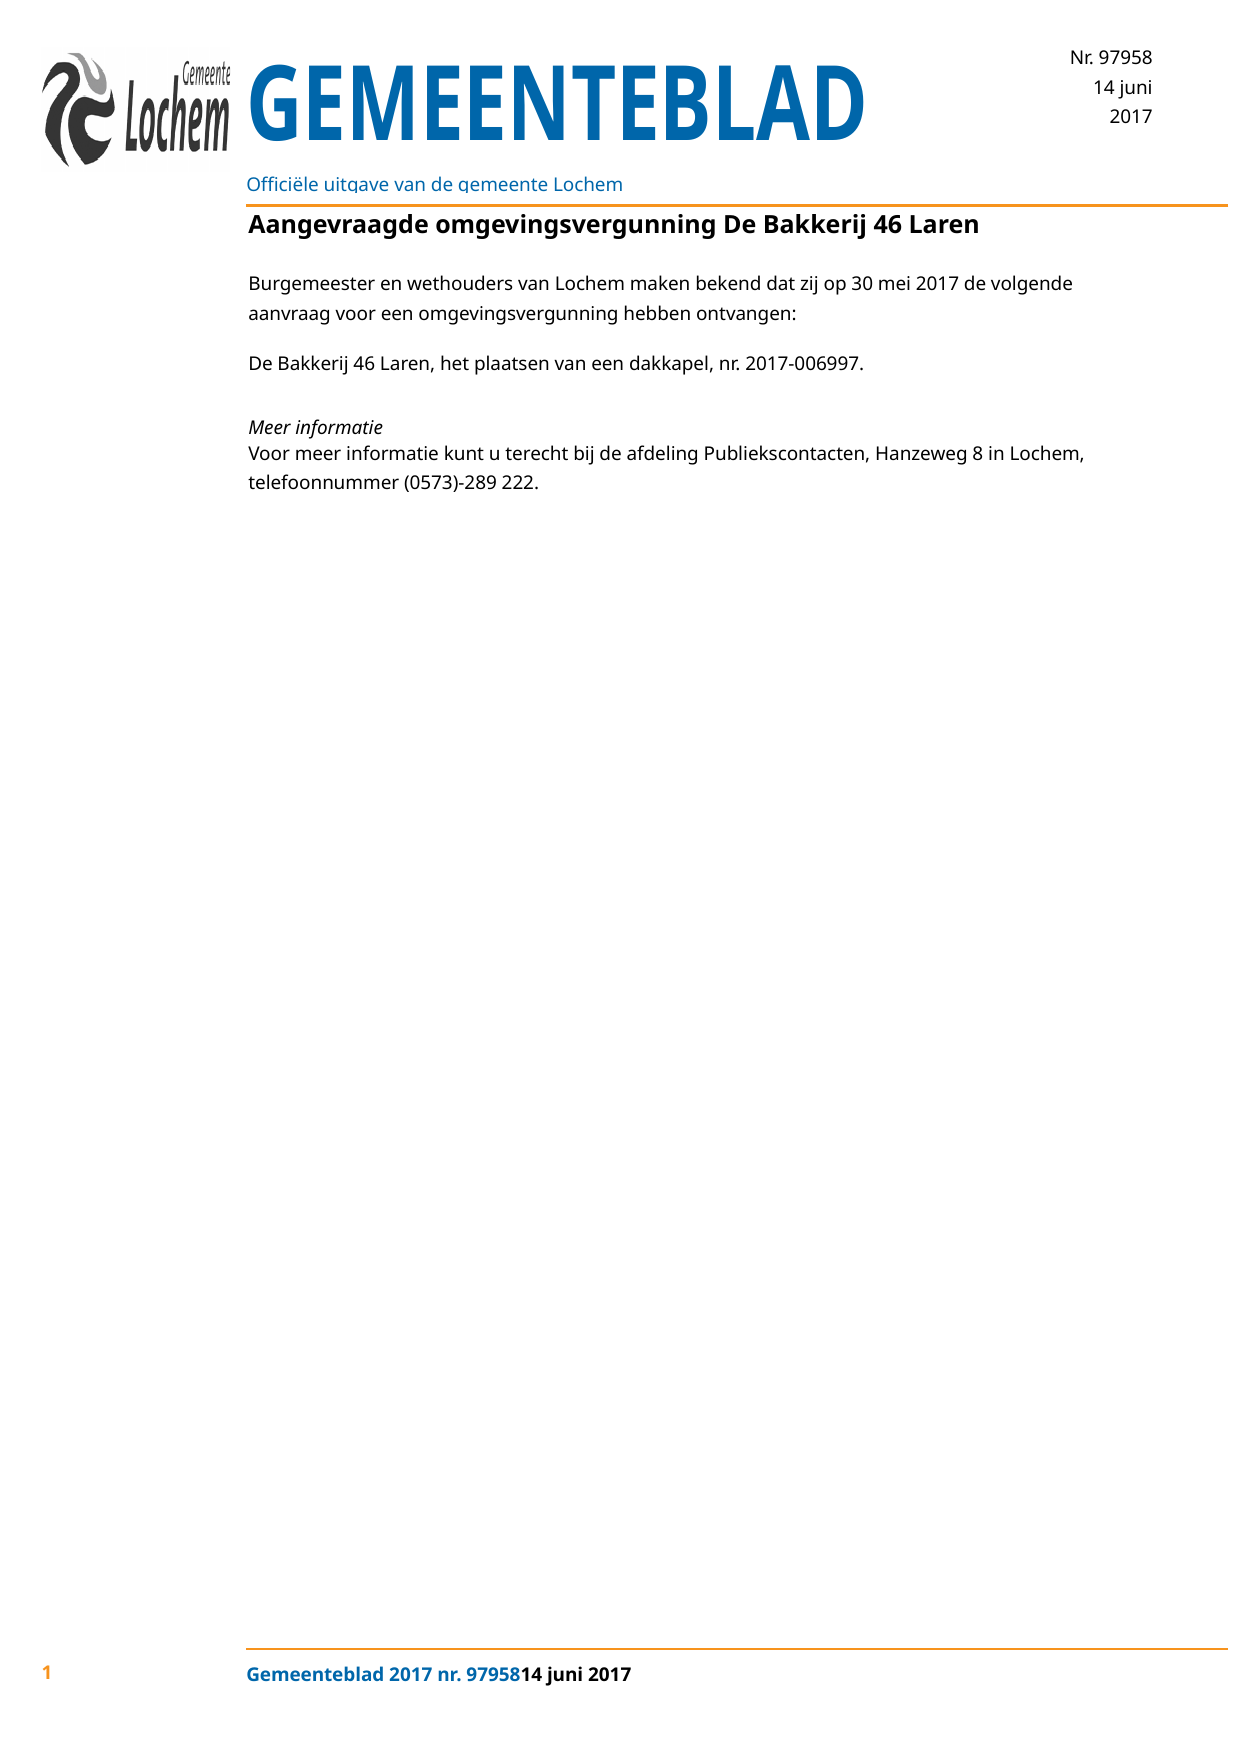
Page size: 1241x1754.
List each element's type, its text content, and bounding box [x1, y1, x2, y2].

text Meer informatie [248, 414, 1152, 440]
picture [41, 47, 231, 172]
text De Bakkerij 46 Laren, het plaatsen van een dakkapel, nr. 2017-006997. [248, 350, 1152, 376]
text Aangevraagde omgevingsvergunning De Bakkerij 46 Laren [248, 207, 1152, 241]
text Voor meer informatie kunt u terecht bij de afdeling Publiekscontacten, Hanzeweg 8 in Lochem, telefoonnummer (0573)-289 222. [248, 440, 1152, 495]
text Burgemeester en wethouders van Lochem maken bekend dat zij op 30 mei 2017 de volgende aanvraag voor een omgevingsvergunning hebben ontvangen: [248, 270, 1152, 326]
